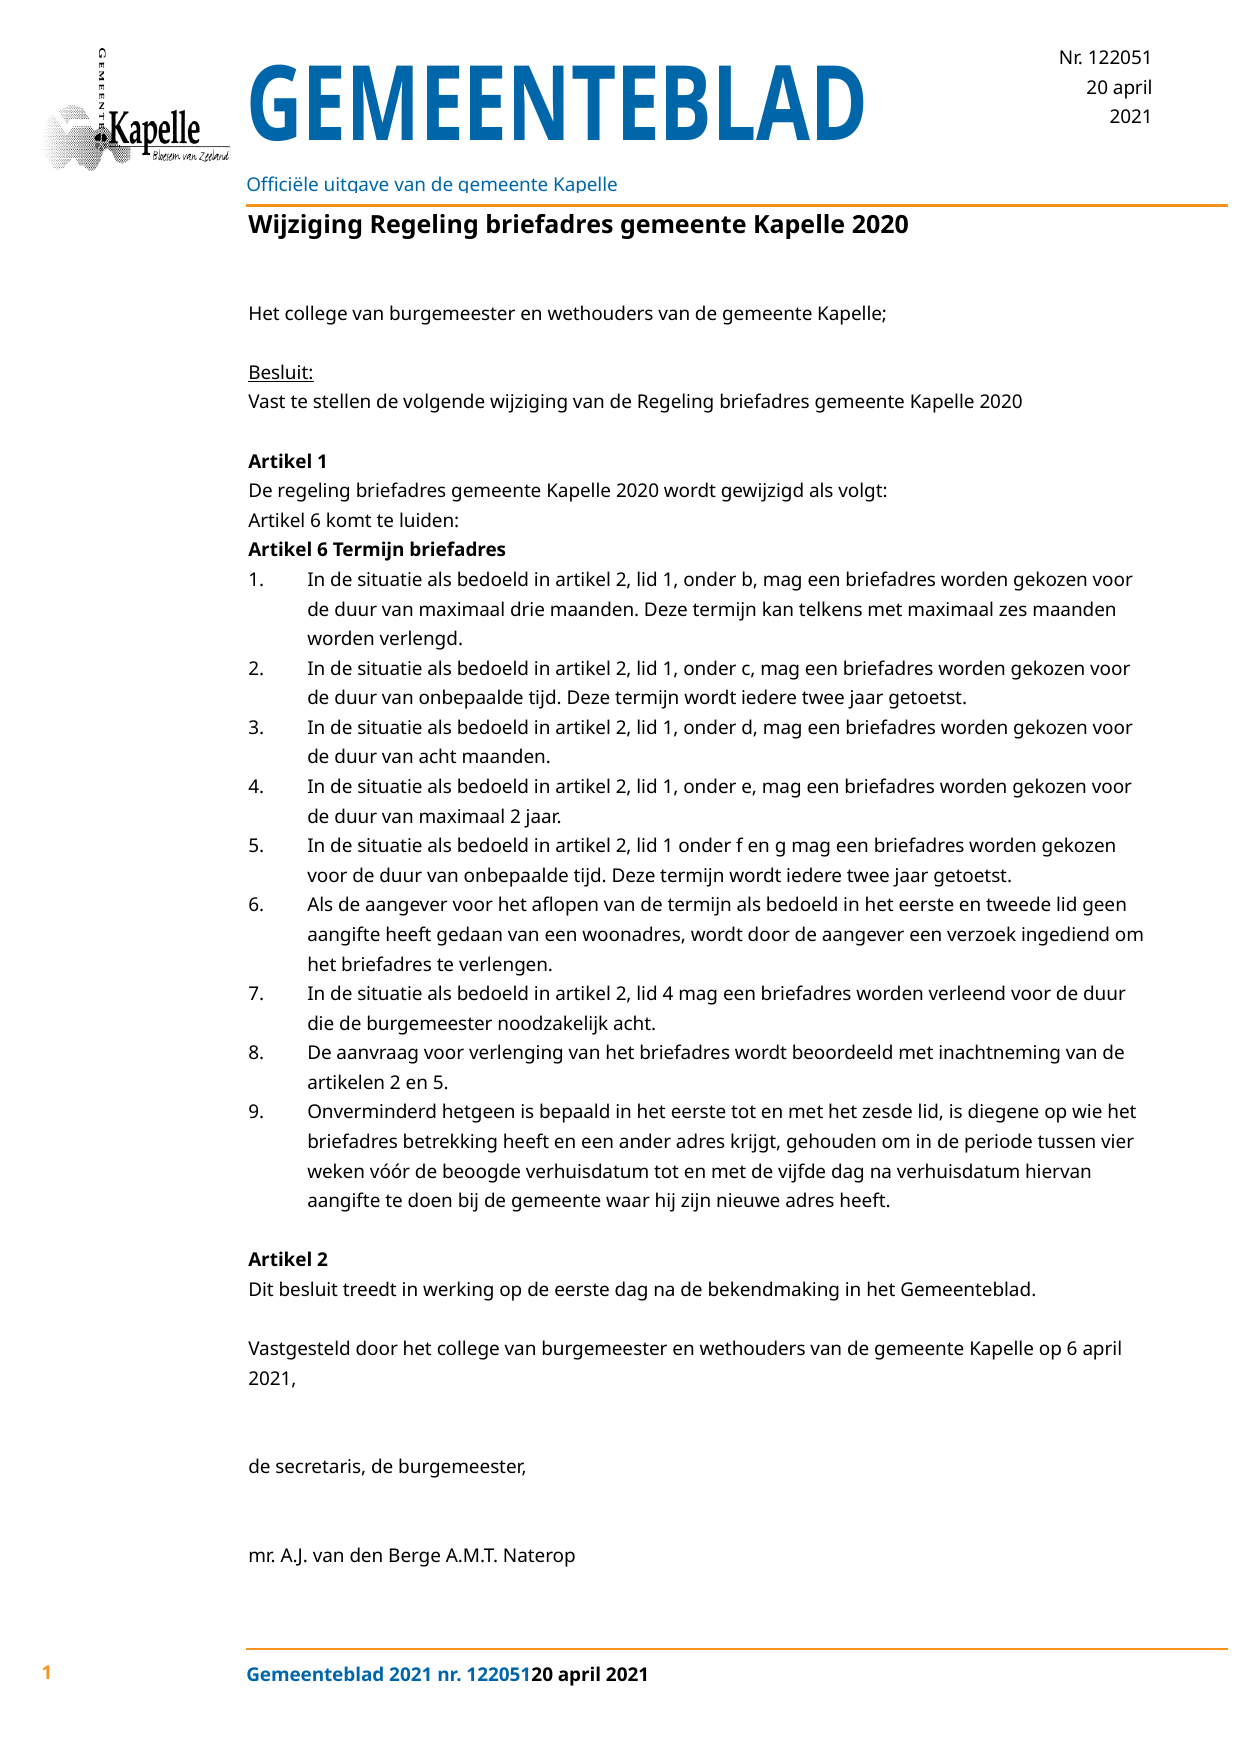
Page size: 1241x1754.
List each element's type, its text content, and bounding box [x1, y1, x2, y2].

list In de situatie als bedoeld in artikel 2, lid 4 mag een briefadres worden verleend voor de duur die de burgemeester noodzakelijk acht. [248, 980, 1152, 1036]
list De aanvraag voor verlenging van het briefadres wordt beoordeeld met inachtneming van de artikelen 2 en 5. [248, 1039, 1152, 1095]
text Vast te stellen de volgende wijziging van de Regeling briefadres gemeente Kapelle 2020 [248, 389, 1152, 414]
list In de situatie als bedoeld in artikel 2, lid 1, onder c, mag een briefadres worden gekozen voor de duur van onbepaalde tijd. Deze termijn wordt iedere twee jaar getoetst. [248, 655, 1152, 710]
list In de situatie als bedoeld in artikel 2, lid 1 onder f en g mag een briefadres worden gekozen voor de duur van onbepaalde tijd. Deze termijn wordt iedere twee jaar getoetst. [248, 832, 1152, 888]
picture [41, 47, 231, 172]
list In de situatie als bedoeld in artikel 2, lid 1, onder d, mag een briefadres worden gekozen voor de duur van acht maanden. [248, 714, 1152, 769]
list In de situatie als bedoeld in artikel 2, lid 1, onder e, mag een briefadres worden gekozen voor de duur van maximaal 2 jaar. [248, 773, 1152, 828]
text Artikel 1 [248, 448, 1152, 473]
list In de situatie als bedoeld in artikel 2, lid 1, onder b, mag een briefadres worden gekozen voor de duur van maximaal drie maanden. Deze termijn kan telkens met maximaal zes maanden worden verlengd. [248, 566, 1152, 651]
text Artikel 2 [248, 1247, 1152, 1272]
text Artikel 6 Termijn briefadres [248, 537, 1152, 562]
text mr. A.J. van den Berge A.M.T. Naterop [248, 1542, 1152, 1568]
text Vastgesteld door het college van burgemeester en wethouders van de gemeente Kapelle op 6 april 2021, [248, 1335, 1152, 1391]
text De regeling briefadres gemeente Kapelle 2020 wordt gewijzigd als volgt: [248, 477, 1152, 503]
text Dit besluit treedt in werking op de eerste dag na de bekendmaking in het Gemeenteblad. [248, 1276, 1152, 1302]
text Het college van burgemeester en wethouders van de gemeente Kapelle; [248, 300, 1152, 326]
text Besluit: [248, 359, 1152, 385]
text Artikel 6 komt te luiden: [248, 507, 1152, 533]
text de secretaris, de burgemeester, [248, 1454, 1152, 1479]
list Als de aangever voor het aflopen van de termijn als bedoeld in het eerste en tweede lid geen aangifte heeft gedaan van een woonadres, wordt door de aangever een verzoek ingediend om het briefadres te verlengen. [248, 892, 1152, 976]
text Wijziging Regeling briefadres gemeente Kapelle 2020 [248, 207, 1152, 241]
list Onverminderd hetgeen is bepaald in het eerste tot en met het zesde lid, is diegene op wie het briefadres betrekking heeft en een ander adres krijgt, gehouden om in de periode tussen vier weken vóór de beoogde verhuisdatum tot en met de vijfde dag na verhuisdatum hiervan aangifte te doen bij de gemeente waar hij zijn nieuwe adres heeft. [248, 1099, 1152, 1213]
